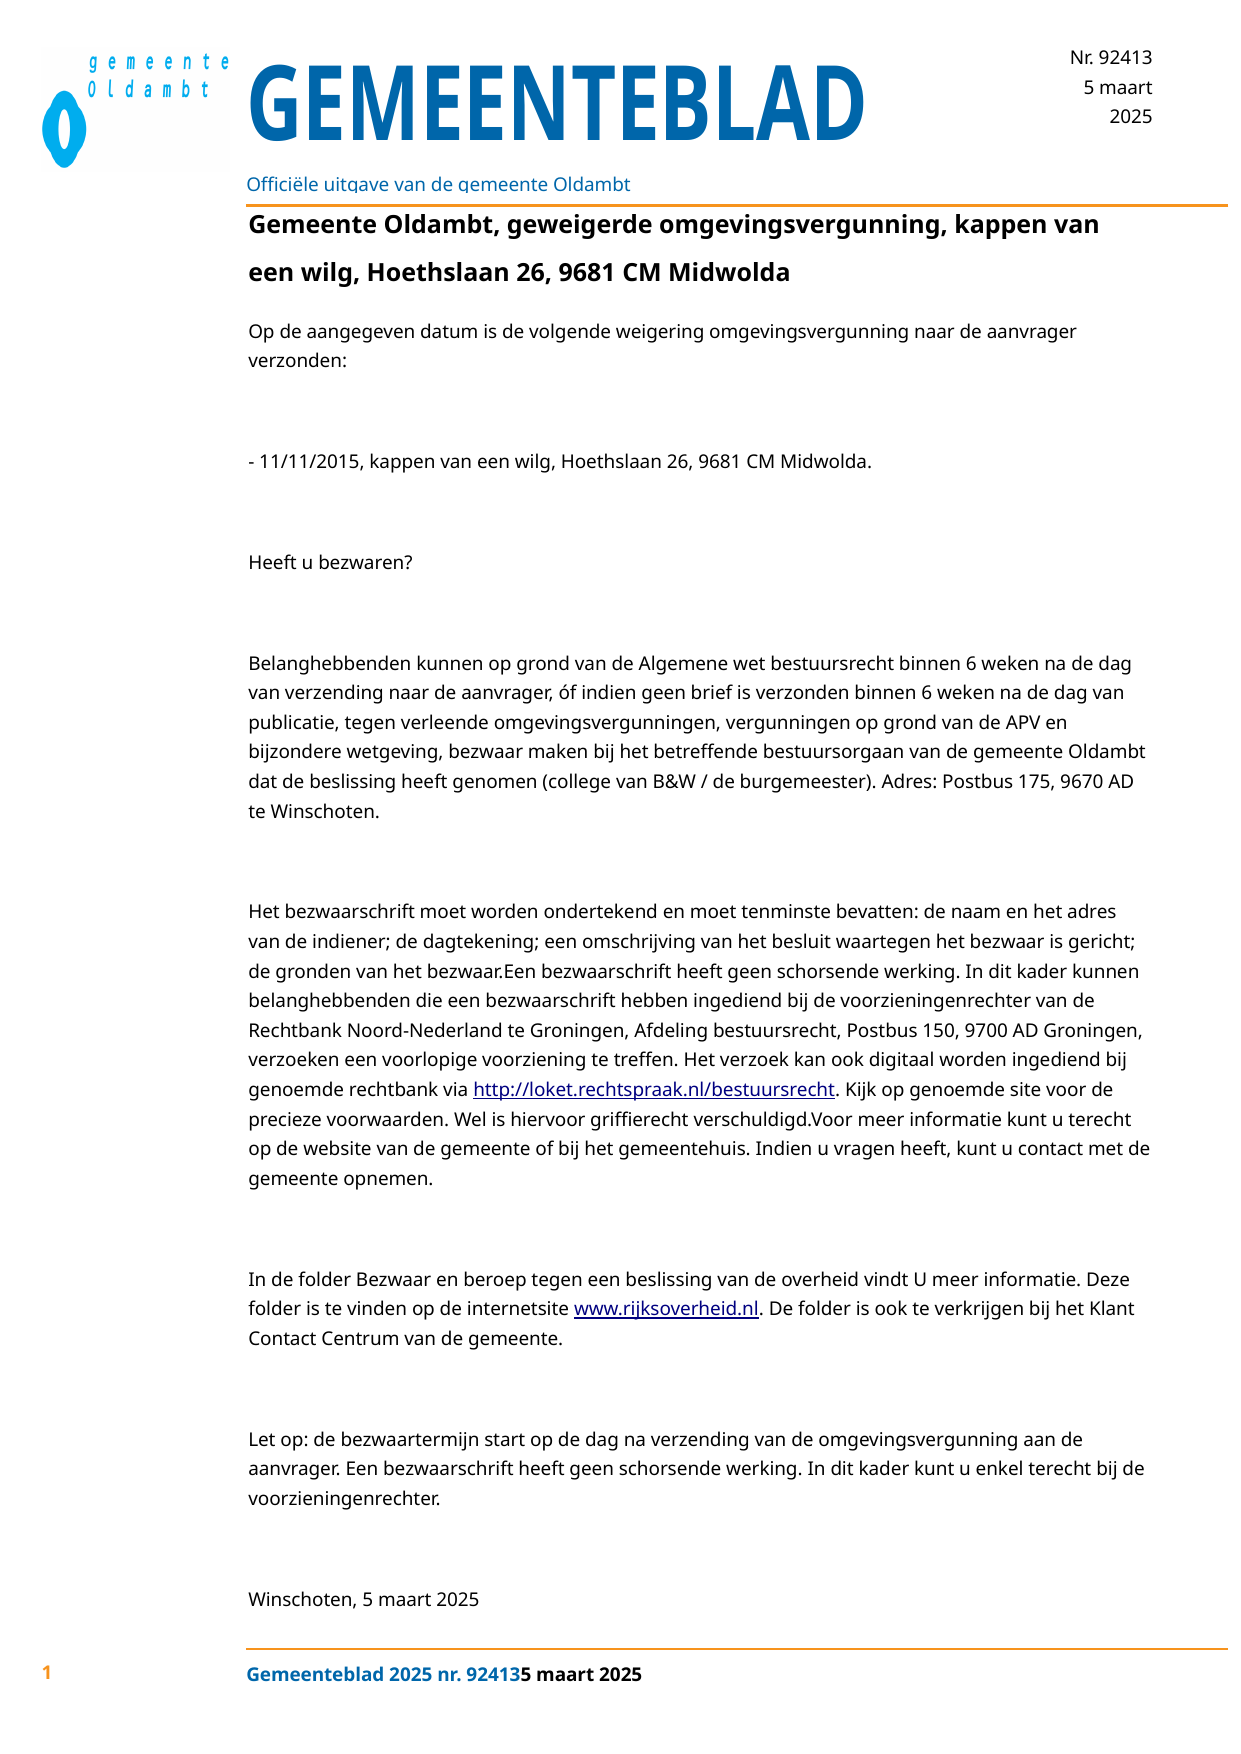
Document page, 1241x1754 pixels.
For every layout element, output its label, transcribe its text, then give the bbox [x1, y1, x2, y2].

picture [41, 47, 231, 172]
text - 11/11/2015, kappen van een wilg, Hoethslaan 26, 9681 CM Midwolda. [248, 448, 1152, 474]
text Belanghebbenden kunnen op grond van de Algemene wet bestuursrecht binnen 6 weken na de dag van verzending naar de aanvrager, óf indien geen brief is verzonden binnen 6 weken na de dag van publicatie, tegen verleende omgevingsvergunningen, vergunningen op grond van de APV en bijzondere wetgeving, bezwaar maken bij het betreffende bestuursorgaan van de gemeente Oldambt dat de beslissing heeft genomen (college van B&W / de burgemeester). Adres: Postbus 175, 9670 AD te Winschoten. [248, 650, 1152, 824]
text Gemeente Oldambt, geweigerde omgevingsvergunning, kappen van een wilg, Hoethslaan 26, 9681 CM Midwolda [248, 207, 1152, 288]
text In de folder Bezwaar en beroep tegen een beslissing van de overheid vindt U meer informatie. Deze folder is te vinden op de internetsite www.rijksoverheid.nl. De folder is ook te verkrijgen bij het Klant Contact Centrum van de gemeente. [248, 1266, 1152, 1351]
text Let op: de bezwaartermijn start op de dag na verzending van de omgevingsvergunning aan de aanvrager. Een bezwaarschrift heeft geen schorsende werking. In dit kader kunt u enkel terecht bij de voorzieningenrechter. [248, 1426, 1152, 1511]
text Winschoten, 5 maart 2025 [248, 1586, 1152, 1612]
text Heeft u bezwaren? [248, 549, 1152, 575]
text Het bezwaarschrift moet worden ondertekend en moet tenminste bevatten: de naam en het adres van de indiener; de dagtekening; een omschrijving van het besluit waartegen het bezwaar is gericht; de gronden van het bezwaar.Een bezwaarschrift heeft geen schorsende werking. In dit kader kunnen belanghebbenden die een bezwaarschrift hebben ingediend bij de voorzieningenrechter van de Rechtbank Noord-Nederland te Groningen, Afdeling bestuursrecht, Postbus 150, 9700 AD Groningen, verzoeken een voorlopige voorziening te treffen. Het verzoek kan ook digitaal worden ingediend bij genoemde rechtbank via http://loket.rechtspraak.nl/bestuursrecht. Kijk op genoemde site voor de precieze voorwaarden. Wel is hiervoor griffierecht verschuldigd.Voor meer informatie kunt u terecht op de website van de gemeente of bij het gemeentehuis. Indien u vragen heeft, kunt u contact met de gemeente opnemen. [248, 899, 1152, 1191]
text Op de aangegeven datum is de volgende weigering omgevingsvergunning naar de aanvrager verzonden: [248, 318, 1152, 373]
